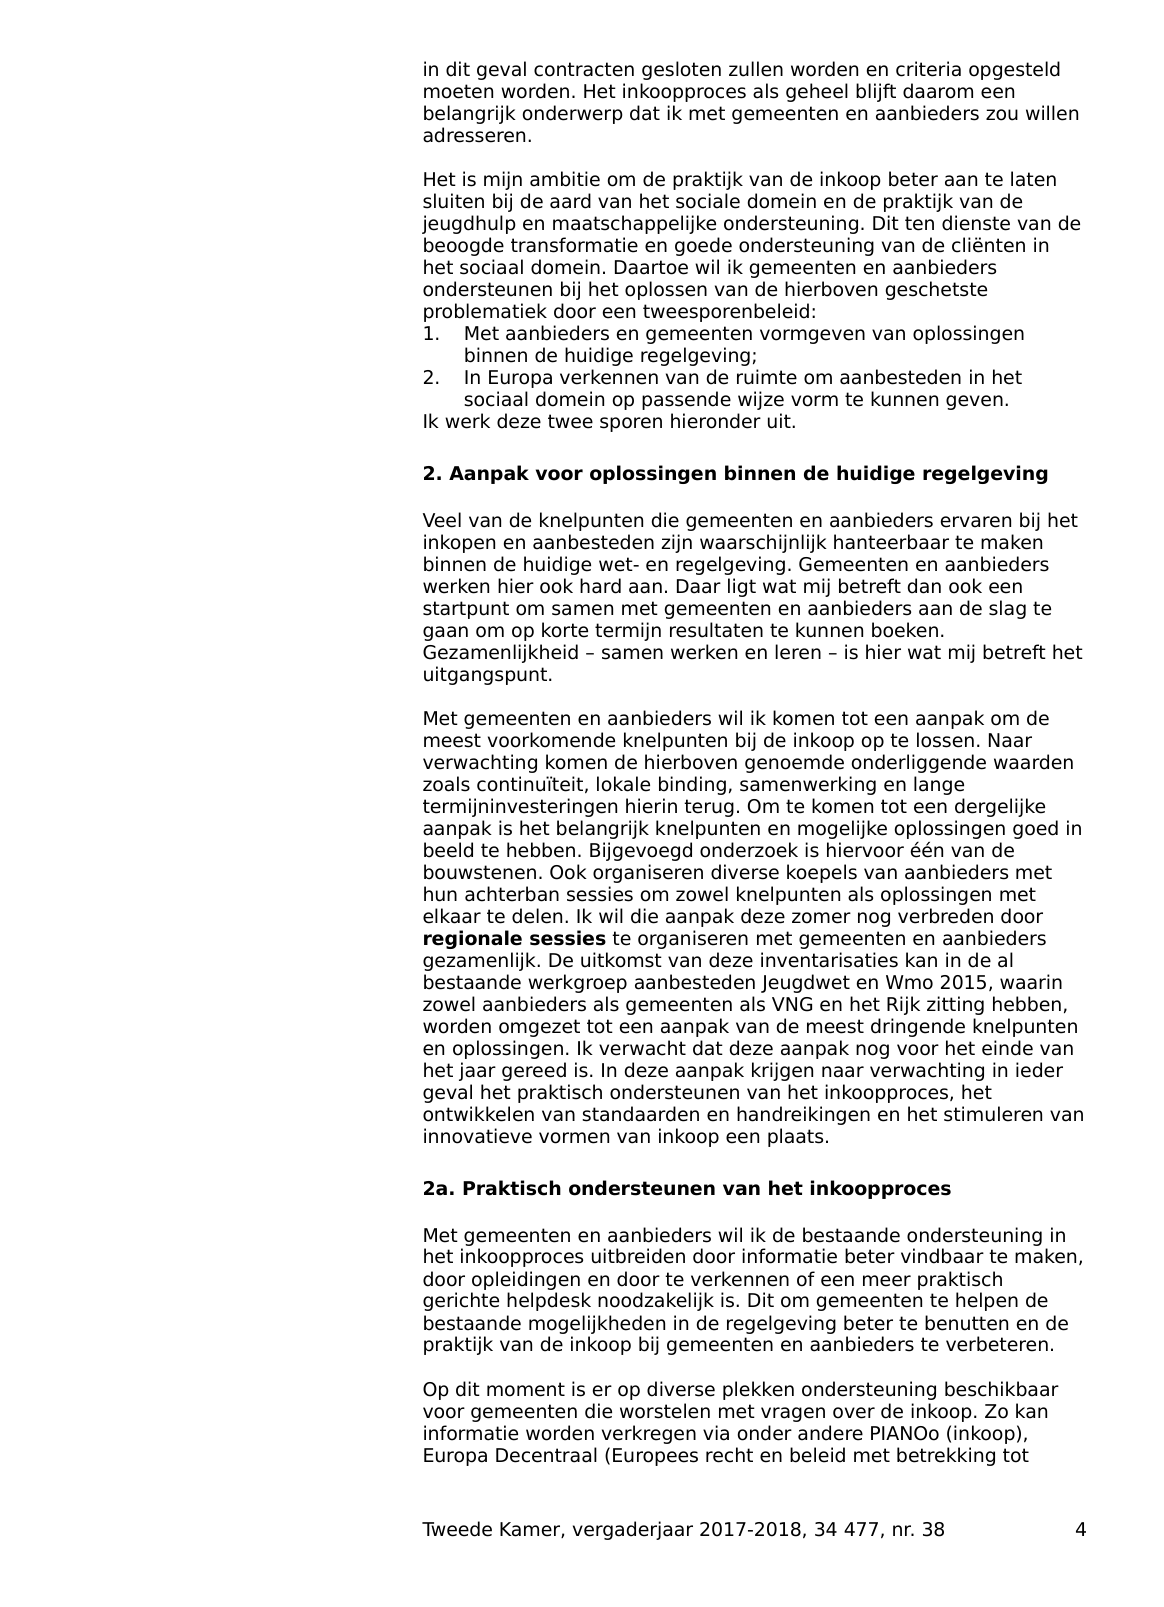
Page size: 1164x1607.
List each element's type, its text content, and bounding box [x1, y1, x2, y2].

text 1. Met aanbieders en gemeenten vormgeven van oplossingen binnen de huidige regelgeving; [422, 323, 1087, 367]
text in dit geval contracten gesloten zullen worden en criteria opgesteld moeten worden. Het inkoopproces als geheel blijft daarom een belangrijk onderwerp dat ik met gemeenten en aanbieders zou willen adresseren. [422, 59, 1087, 147]
subtitle 2. Aanpak voor oplossingen binnen de huidige regelgeving [422, 463, 1087, 485]
text Het is mijn ambitie om de praktijk van de inkoop beter aan te laten sluiten bij de aard van het sociale domein en de praktijk van de jeugdhulp en maatschappelijke ondersteuning. Dit ten dienste van de beoogde transformatie en goede ondersteuning van de cliënten in het sociaal domein. Daartoe wil ik gemeenten en aanbieders ondersteunen bij het oplossen van de hierboven geschetste problematiek door een tweesporenbeleid: [422, 169, 1087, 323]
text Met gemeenten en aanbieders wil ik de bestaande ondersteuning in het inkoopproces uitbreiden door informatie beter vindbaar te maken, door opleidingen en door te verkennen of een meer praktisch gerichte helpdesk noodzakelijk is. Dit om gemeenten te helpen de bestaande mogelijkheden in de regelgeving beter te benutten en de praktijk van de inkoop bij gemeenten en aanbieders te verbeteren. [422, 1224, 1087, 1356]
text Ik werk deze twee sporen hieronder uit. [422, 411, 1087, 433]
text Met gemeenten en aanbieders wil ik komen tot een aanpak om de meest voorkomende knelpunten bij de inkoop op te lossen. Naar verwachting komen de hierboven genoemde onderliggende waarden zoals continuïteit, lokale binding, samenwerking en lange termijninvesteringen hierin terug. Om te komen tot een dergelijke aanpak is het belangrijk knelpunten en mogelijke oplossingen goed in beeld te hebben. Bijgevoegd onderzoek is hiervoor één van de bouwstenen. Ook organiseren diverse koepels van aanbieders met hun achterban sessies om zowel knelpunten als oplossingen met elkaar te delen. Ik wil die aanpak deze zomer nog verbreden door regionale sessies te organiseren met gemeenten en aanbieders gezamenlijk. De uitkomst van deze inventarisaties kan in de al bestaande werkgroep aanbesteden Jeugdwet en Wmo 2015, waarin zowel aanbieders als gemeenten als VNG en het Rijk zitting hebben, worden omgezet tot een aanpak van de meest dringende knelpunten en oplossingen. Ik verwacht dat deze aanpak nog voor het einde van het jaar gereed is. In deze aanpak krijgen naar verwachting in ieder geval het praktisch ondersteunen van het inkoopproces, het ontwikkelen van standaarden en handreikingen en het stimuleren van innovatieve vormen van inkoop een plaats. [422, 708, 1087, 1147]
text Op dit moment is er op diverse plekken ondersteuning beschikbaar voor gemeenten die worstelen met vragen over de inkoop. Zo kan informatie worden verkregen via onder andere PIANOo (inkoop), Europa Decentraal (Europees recht en beleid met betrekking tot [422, 1378, 1087, 1466]
text Veel van de knelpunten die gemeenten en aanbieders ervaren bij het inkopen en aanbesteden zijn waarschijnlijk hanteerbaar te maken binnen de huidige wet- en regelgeving. Gemeenten en aanbieders werken hier ook hard aan. Daar ligt wat mij betreft dan ook een startpunt om samen met gemeenten en aanbieders aan de slag te gaan om op korte termijn resultaten te kunnen boeken. Gezamenlijkheid – samen werken en leren – is hier wat mij betreft het uitgangspunt. [422, 510, 1087, 686]
text 2. In Europa verkennen van de ruimte om aanbesteden in het sociaal domein op passende wijze vorm te kunnen geven. [422, 367, 1087, 411]
subtitle 2a. Praktisch ondersteunen van het inkoopproces [422, 1177, 1087, 1199]
